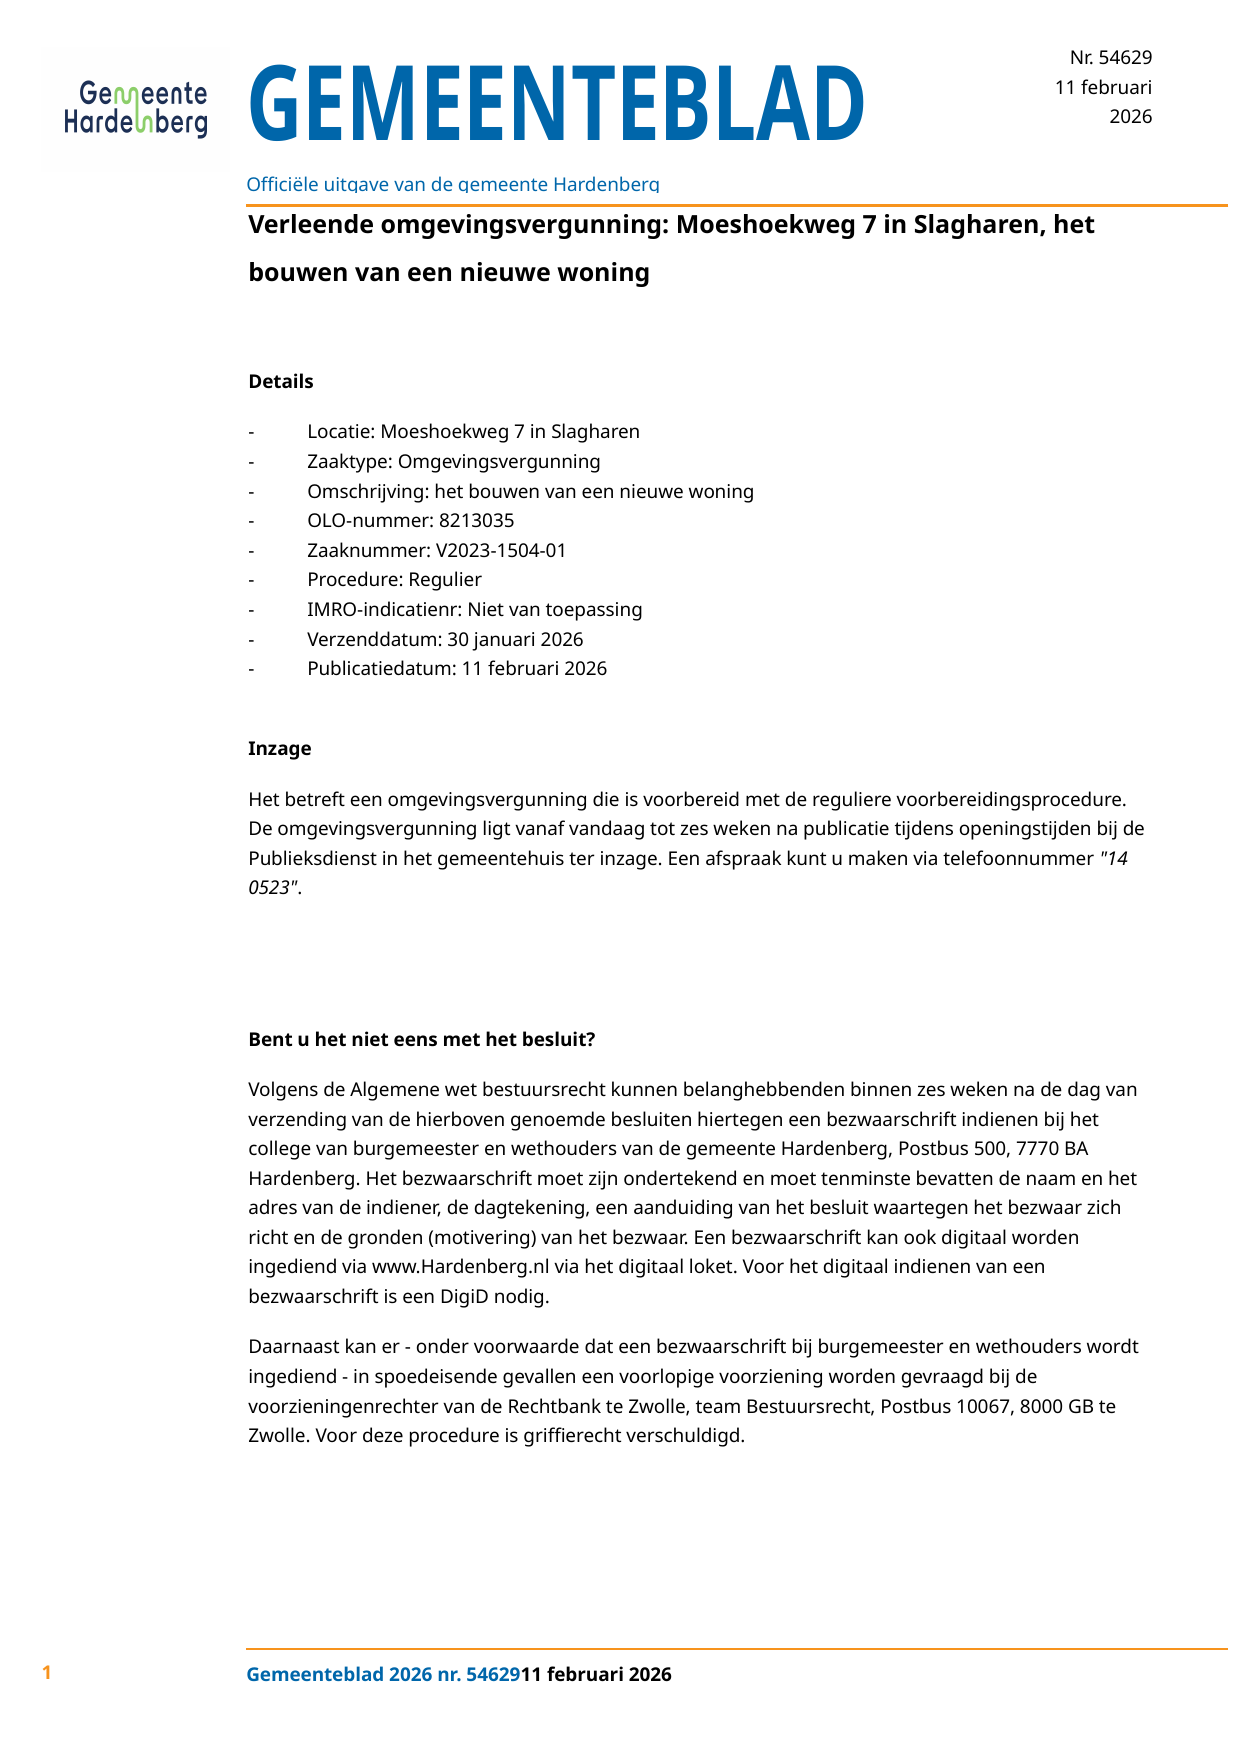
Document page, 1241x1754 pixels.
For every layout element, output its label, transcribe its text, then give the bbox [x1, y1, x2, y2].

list Omschrijving: het bouwen van een nieuwe woning [248, 478, 1152, 504]
text Verleende omgevingsvergunning: Moeshoekweg 7 in Slagharen, het bouwen van een nieuwe woning [248, 207, 1152, 288]
list Zaaktype: Omgevingsvergunning [248, 448, 1152, 474]
text Details [248, 368, 1152, 394]
list Procedure: Regulier [248, 567, 1152, 592]
list Verzenddatum: 30 januari 2026 [248, 626, 1152, 652]
text Het betreft een omgevingsvergunning die is voorbereid met de reguliere voorbereidingsprocedure. De omgevingsvergunning ligt vanaf vandaag tot zes weken na publicatie tijdens openingstijden bij de Publieksdienst in het gemeentehuis ter inzage. Een afspraak kunt u maken via telefoonnummer "14 0523". [248, 786, 1152, 900]
list OLO-nummer: 8213035 [248, 507, 1152, 533]
list Locatie: Moeshoekweg 7 in Slagharen [248, 419, 1152, 444]
text Volgens de Algemene wet bestuursrecht kunnen belanghebbenden binnen zes weken na de dag van verzending van de hierboven genoemde besluiten hiertegen een bezwaarschrift indienen bij het college van burgemeester en wethouders van de gemeente Hardenberg, Postbus 500, 7770 BA Hardenberg. Het bezwaarschrift moet zijn ondertekend en moet tenminste bevatten de naam en het adres van de indiener, de dagtekening, een aanduiding van het besluit waartegen het bezwaar zich richt en de gronden (motivering) van het bezwaar. Een bezwaarschrift kan ook digitaal worden ingediend via www.Hardenberg.nl via het digitaal loket. Voor het digitaal indienen van een bezwaarschrift is een DigiD nodig. [248, 1076, 1152, 1309]
text Daarnaast kan er - onder voorwaarde dat een bezwaarschrift bij burgemeester en wethouders wordt ingediend - in spoedeisende gevallen een voorlopige voorziening worden gevraagd bij de voorzieningenrechter van de Rechtbank te Zwolle, team Bestuursrecht, Postbus 10067, 8000 GB te Zwolle. Voor deze procedure is griffierecht verschuldigd. [248, 1334, 1152, 1448]
text Bent u het niet eens met het besluit? [248, 1026, 1152, 1052]
list Zaaknummer: V2023-1504-01 [248, 537, 1152, 563]
picture [41, 47, 231, 172]
list Publicatiedatum: 11 februari 2026 [248, 655, 1152, 681]
list IMRO-indicatienr: Niet van toepassing [248, 596, 1152, 622]
text Inzage [248, 735, 1152, 761]
